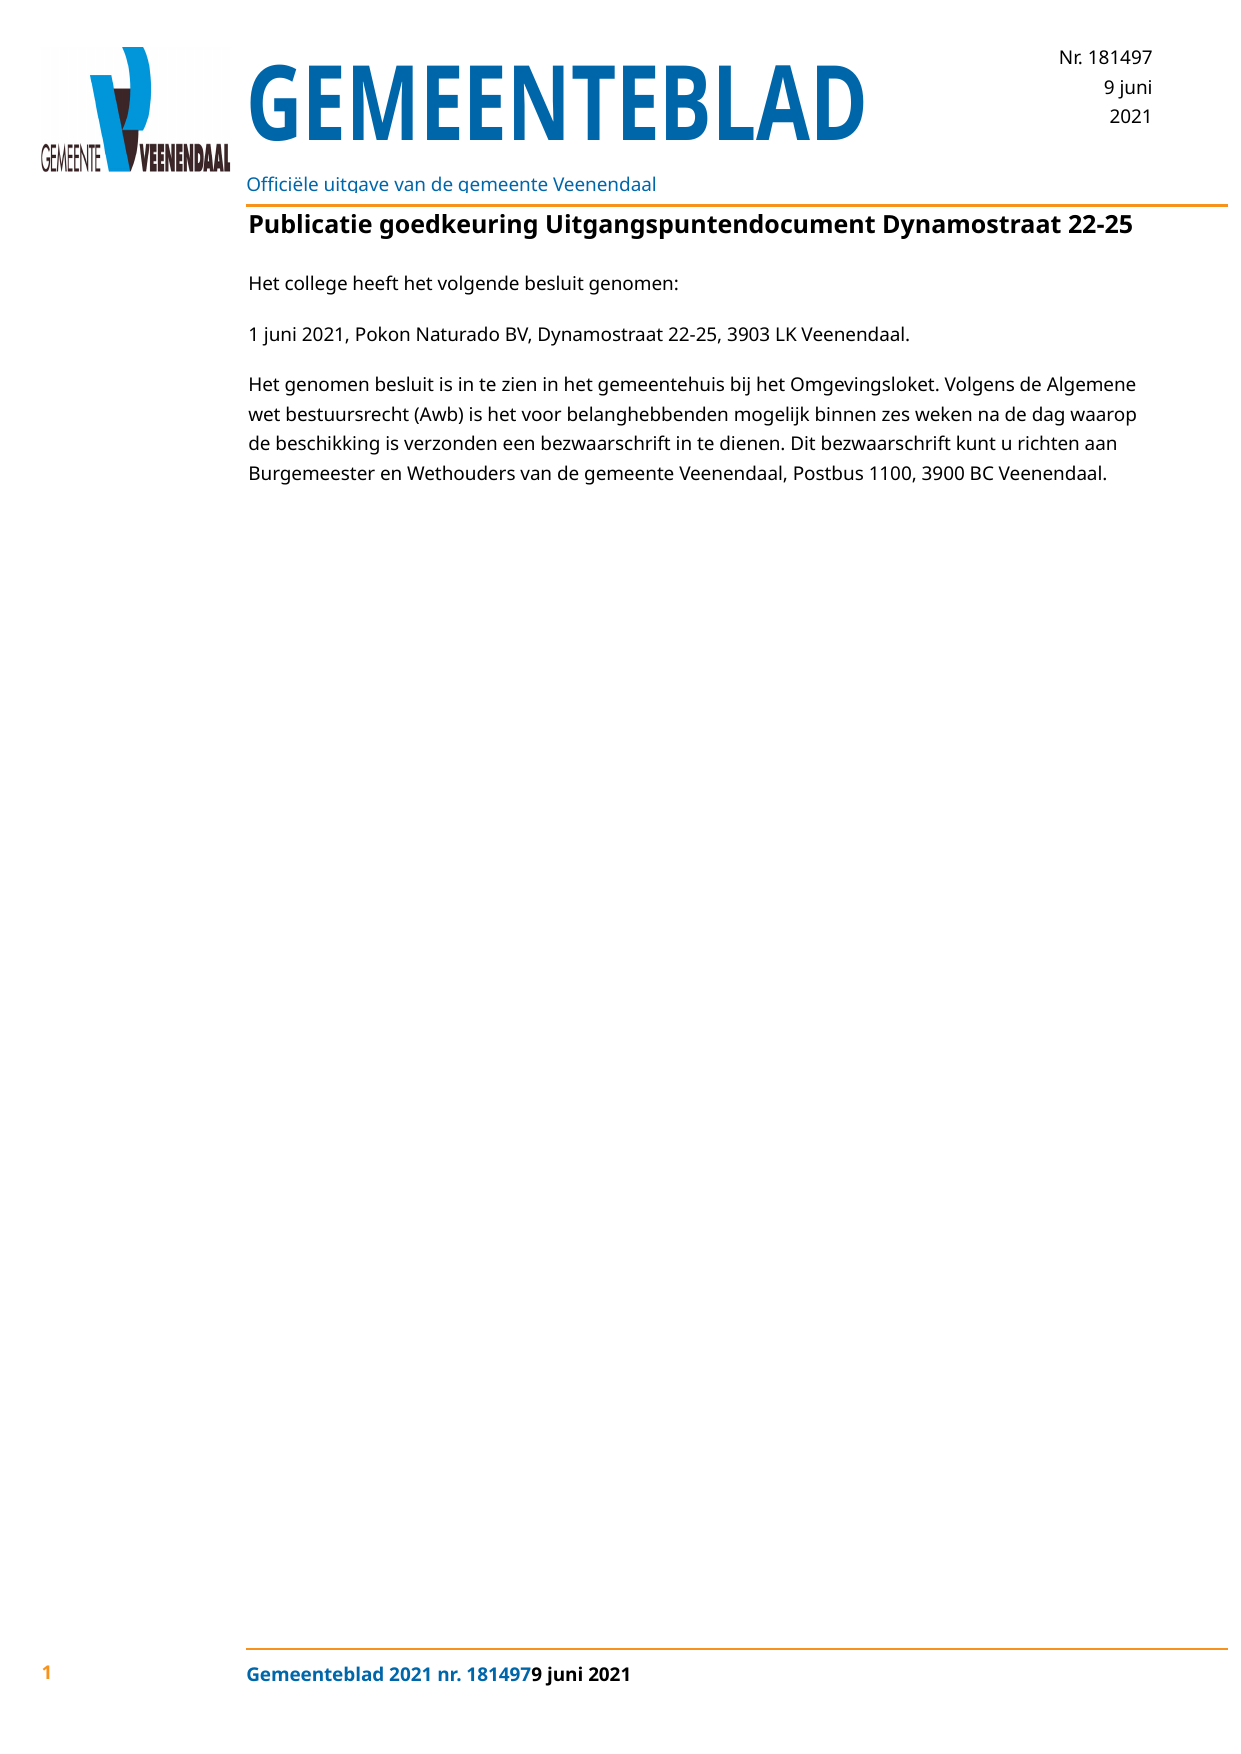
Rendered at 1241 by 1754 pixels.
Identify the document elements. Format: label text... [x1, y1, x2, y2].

text Publicatie goedkeuring Uitgangspuntendocument Dynamostraat 22-25 [248, 207, 1152, 241]
picture [41, 47, 130, 172]
text 1 juni 2021, Pokon Naturado BV, Dynamostraat 22-25, 3903 LK Veenendaal. [248, 321, 1152, 346]
picture [123, 47, 231, 172]
text Het genomen besluit is in te zien in het gemeentehuis bij het Omgevingsloket. Volgens de Algemene wet bestuursrecht (Awb) is het voor belanghebbenden mogelijk binnen zes weken na de dag waarop de beschikking is verzonden een bezwaarschrift in te dienen. Dit bezwaarschrift kunt u richten aan Burgemeester en Wethouders van de gemeente Veenendaal, Postbus 1100, 3900 BC Veenendaal. [248, 371, 1152, 486]
text Het college heeft het volgende besluit genomen: [248, 270, 1152, 296]
